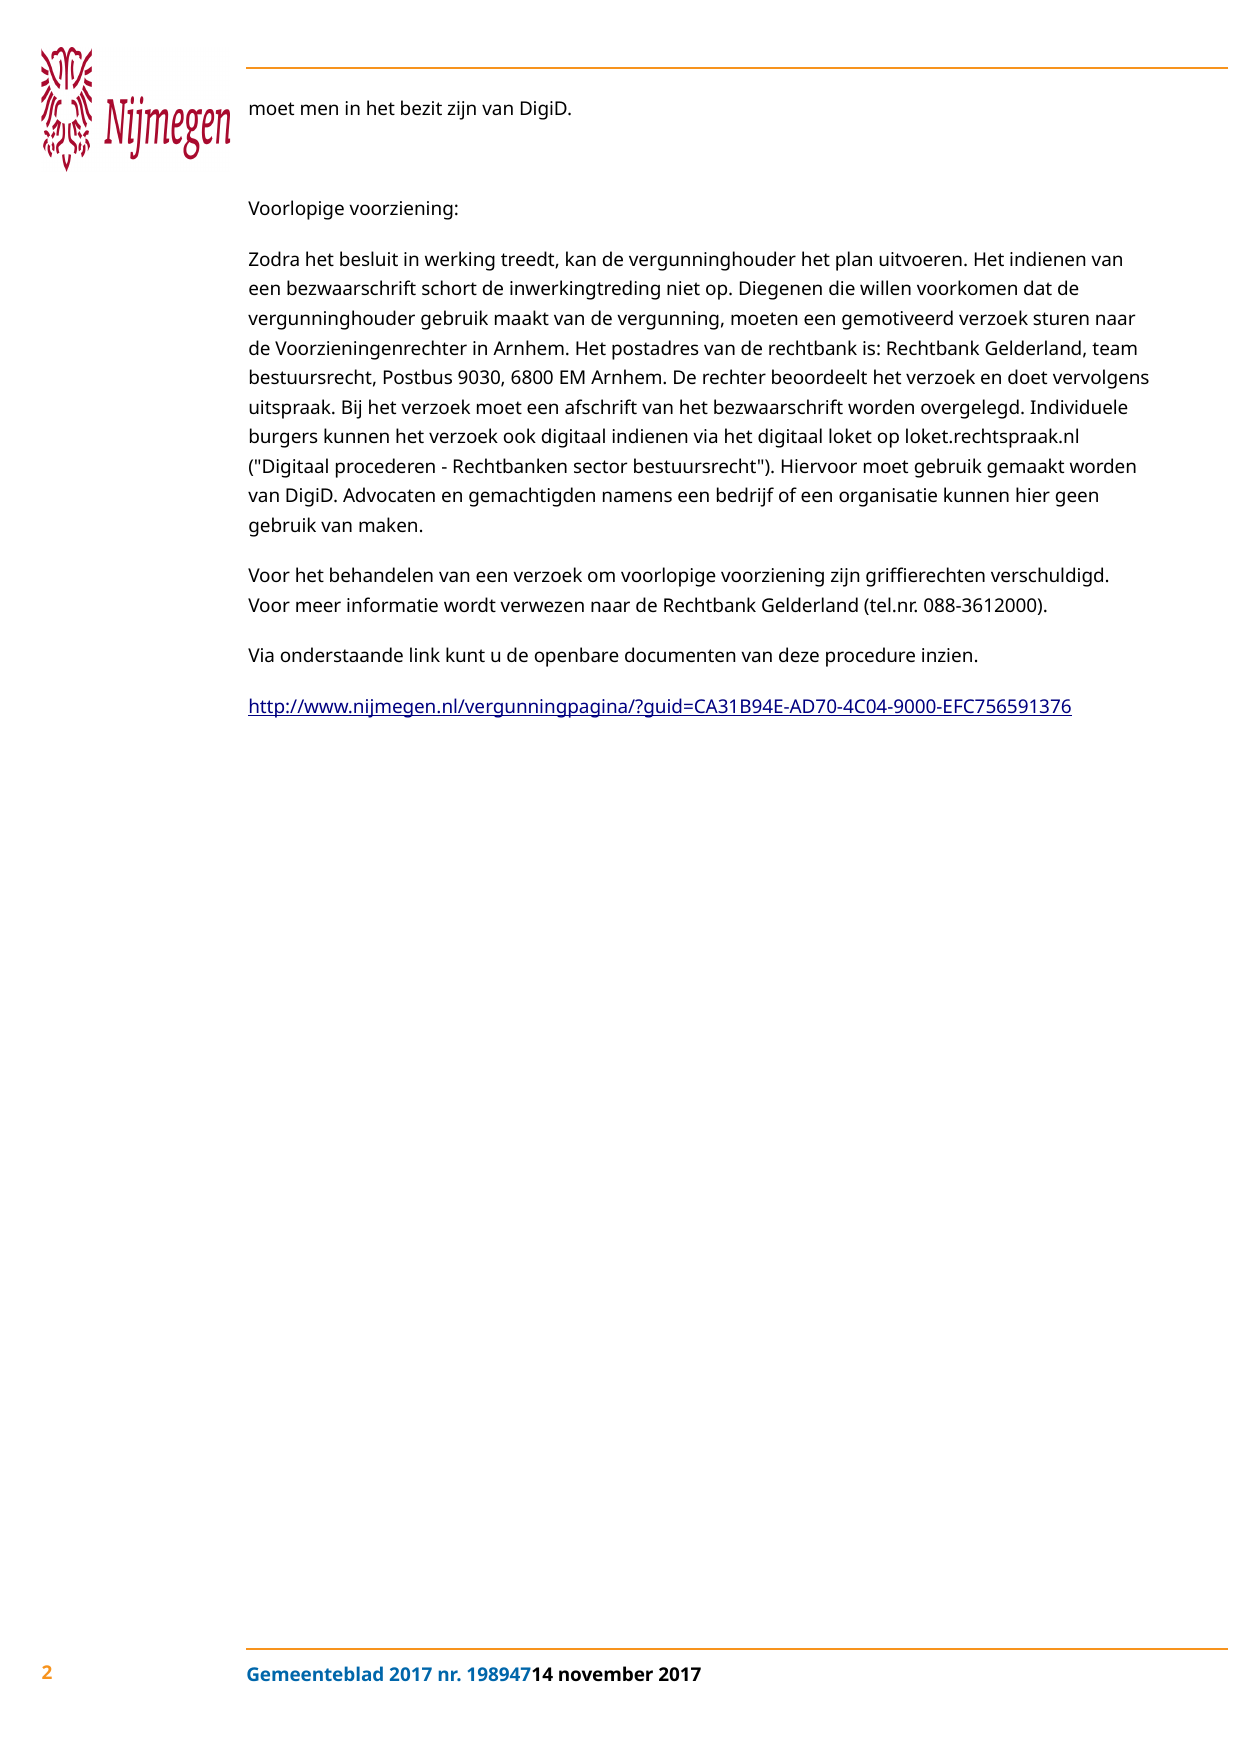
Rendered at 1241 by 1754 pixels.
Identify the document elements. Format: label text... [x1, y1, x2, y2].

text Via onderstaande link kunt u de openbare documenten van deze procedure inzien. [248, 643, 1152, 668]
text Voor het behandelen van een verzoek om voorlopige voorziening zijn griffierechten verschuldigd. Voor meer informatie wordt verwezen naar de Rechtbank Gelderland (tel.nr. 088-3612000). [248, 563, 1152, 618]
text Zodra het besluit in werking treedt, kan de vergunninghouder het plan uitvoeren. Het indienen van een bezwaarschrift schort de inwerkingtreding niet op. Diegenen die willen voorkomen dat de vergunninghouder gebruik maakt van de vergunning, moeten een gemotiveerd verzoek sturen naar de Voorzieningenrechter in Arnhem. Het postadres van de rechtbank is: Rechtbank Gelderland, team bestuursrecht, Postbus 9030, 6800 EM Arnhem. De rechter beoordeelt het verzoek en doet vervolgens uitspraak. Bij het verzoek moet een afschrift van het bezwaarschrift worden overgelegd. Individuele burgers kunnen het verzoek ook digitaal indienen via het digitaal loket op loket.rechtspraak.nl ("Digitaal procederen - Rechtbanken sector bestuursrecht"). Hiervoor moet gebruik gemaakt worden van DigiD. Advocaten en gemachtigden namens een bedrijf of een organisatie kunnen hier geen gebruik van maken. [248, 246, 1152, 538]
text Voorlopige voorziening: [248, 196, 1152, 221]
picture [41, 47, 231, 172]
text moet men in het bezit zijn van DigiD. [248, 95, 1152, 121]
text http://www.nijmegen.nl/vergunningpagina/?guid=CA31B94E-AD70-4C04-9000-EFC756591376 [248, 693, 1152, 719]
